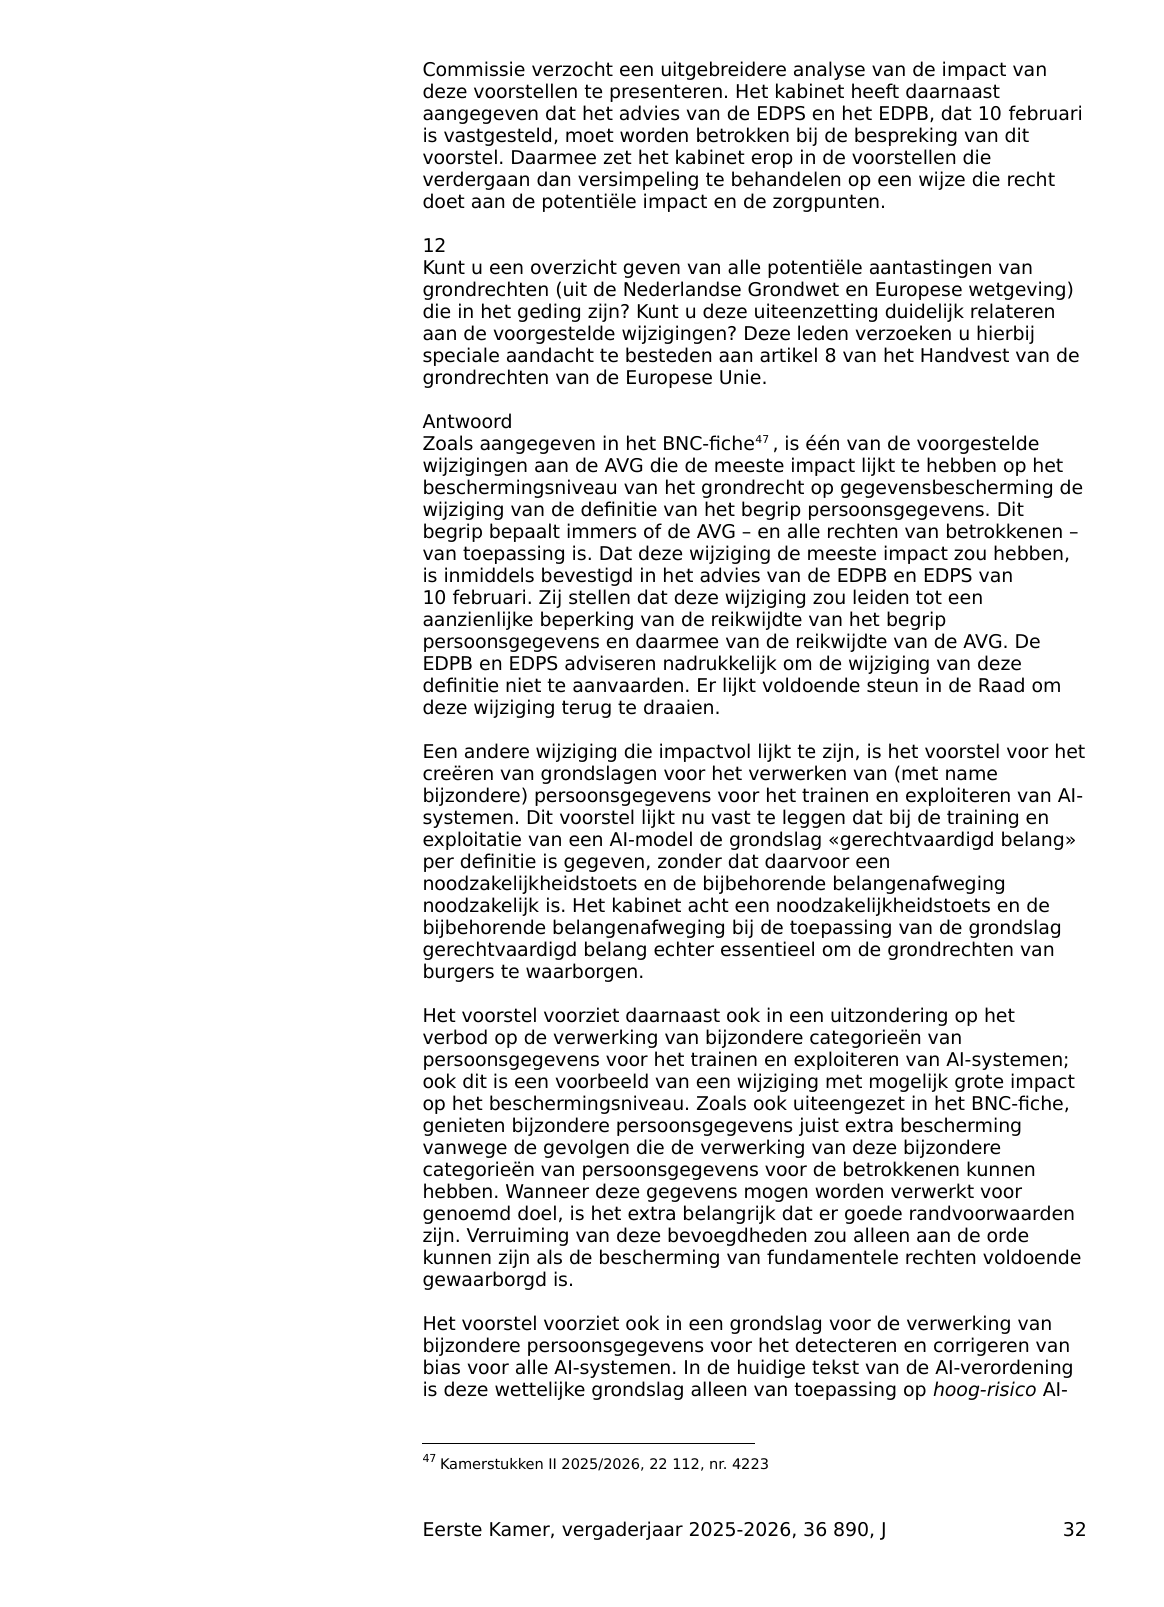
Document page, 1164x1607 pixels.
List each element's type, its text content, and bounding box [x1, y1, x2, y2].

text Het voorstel voorziet ook in een grondslag voor de verwerking van bijzondere persoonsgegevens voor het detecteren en corrigeren van bias voor alle AI-systemen. In de huidige tekst van de AI-verordening is deze wettelijke grondslag alleen van toepassing op hoog-risico AI- [422, 1313, 1087, 1401]
text Antwoord [422, 411, 1087, 433]
text 12 [422, 235, 1087, 257]
text Een andere wijziging die impactvol lijkt te zijn, is het voorstel voor het creëren van grondslagen voor het verwerken van (met name bijzondere) persoonsgegevens voor het trainen en exploiteren van AI-systemen. Dit voorstel lijkt nu vast te leggen dat bij de training en exploitatie van een AI-model de grondslag «gerechtvaardigd belang» per definitie is gegeven, zonder dat daarvoor een noodzakelijkheidstoets en de bijbehorende belangenafweging noodzakelijk is. Het kabinet acht een noodzakelijkheidstoets en de bijbehorende belangenafweging bij de toepassing van de grondslag gerechtvaardigd belang echter essentieel om de grondrechten van burgers te waarborgen. [422, 741, 1087, 983]
text Zoals aangegeven in het BNC-fiche, is één van de voorgestelde wijzigingen aan de AVG die de meeste impact lijkt te hebben op het beschermingsniveau van het grondrecht op gegevensbescherming de wijziging van de definitie van het begrip persoonsgegevens. Dit begrip bepaalt immers of de AVG – en alle rechten van betrokkenen – van toepassing is. Dat deze wijziging de meeste impact zou hebben, is inmiddels bevestigd in het advies van de EDPB en EDPS van 10 februari. Zij stellen dat deze wijziging zou leiden tot een aanzienlijke beperking van de reikwijdte van het begrip persoonsgegevens en daarmee van de reikwijdte van de AVG. De EDPB en EDPS adviseren nadrukkelijk om de wijziging van deze definitie niet te aanvaarden. Er lijkt voldoende steun in de Raad om deze wijziging terug te draaien. [422, 433, 1087, 719]
text Kamerstukken II 2025/2026, 22 112, nr. 4223 [422, 1452, 1087, 1474]
text Commissie verzocht een uitgebreidere analyse van de impact van deze voorstellen te presenteren. Het kabinet heeft daarnaast aangegeven dat het advies van de EDPS en het EDPB, dat 10 februari is vastgesteld, moet worden betrokken bij de bespreking van dit voorstel. Daarmee zet het kabinet erop in de voorstellen die verdergaan dan versimpeling te behandelen op een wijze die recht doet aan de potentiële impact en de zorgpunten. [422, 59, 1087, 213]
text Het voorstel voorziet daarnaast ook in een uitzondering op het verbod op de verwerking van bijzondere categorieën van persoonsgegevens voor het trainen en exploiteren van AI-systemen; ook dit is een voorbeeld van een wijziging met mogelijk grote impact op het beschermingsniveau. Zoals ook uiteengezet in het BNC-fiche, genieten bijzondere persoonsgegevens juist extra bescherming vanwege de gevolgen die de verwerking van deze bijzondere categorieën van persoonsgegevens voor de betrokkenen kunnen hebben. Wanneer deze gegevens mogen worden verwerkt voor genoemd doel, is het extra belangrijk dat er goede randvoorwaarden zijn. Verruiming van deze bevoegdheden zou alleen aan de orde kunnen zijn als de bescherming van fundamentele rechten voldoende gewaarborgd is. [422, 1005, 1087, 1291]
text Kunt u een overzicht geven van alle potentiële aantastingen van grondrechten (uit de Nederlandse Grondwet en Europese wetgeving) die in het geding zijn? Kunt u deze uiteenzetting duidelijk relateren aan de voorgestelde wijzigingen? Deze leden verzoeken u hierbij speciale aandacht te besteden aan artikel 8 van het Handvest van de grondrechten van de Europese Unie. [422, 257, 1087, 389]
